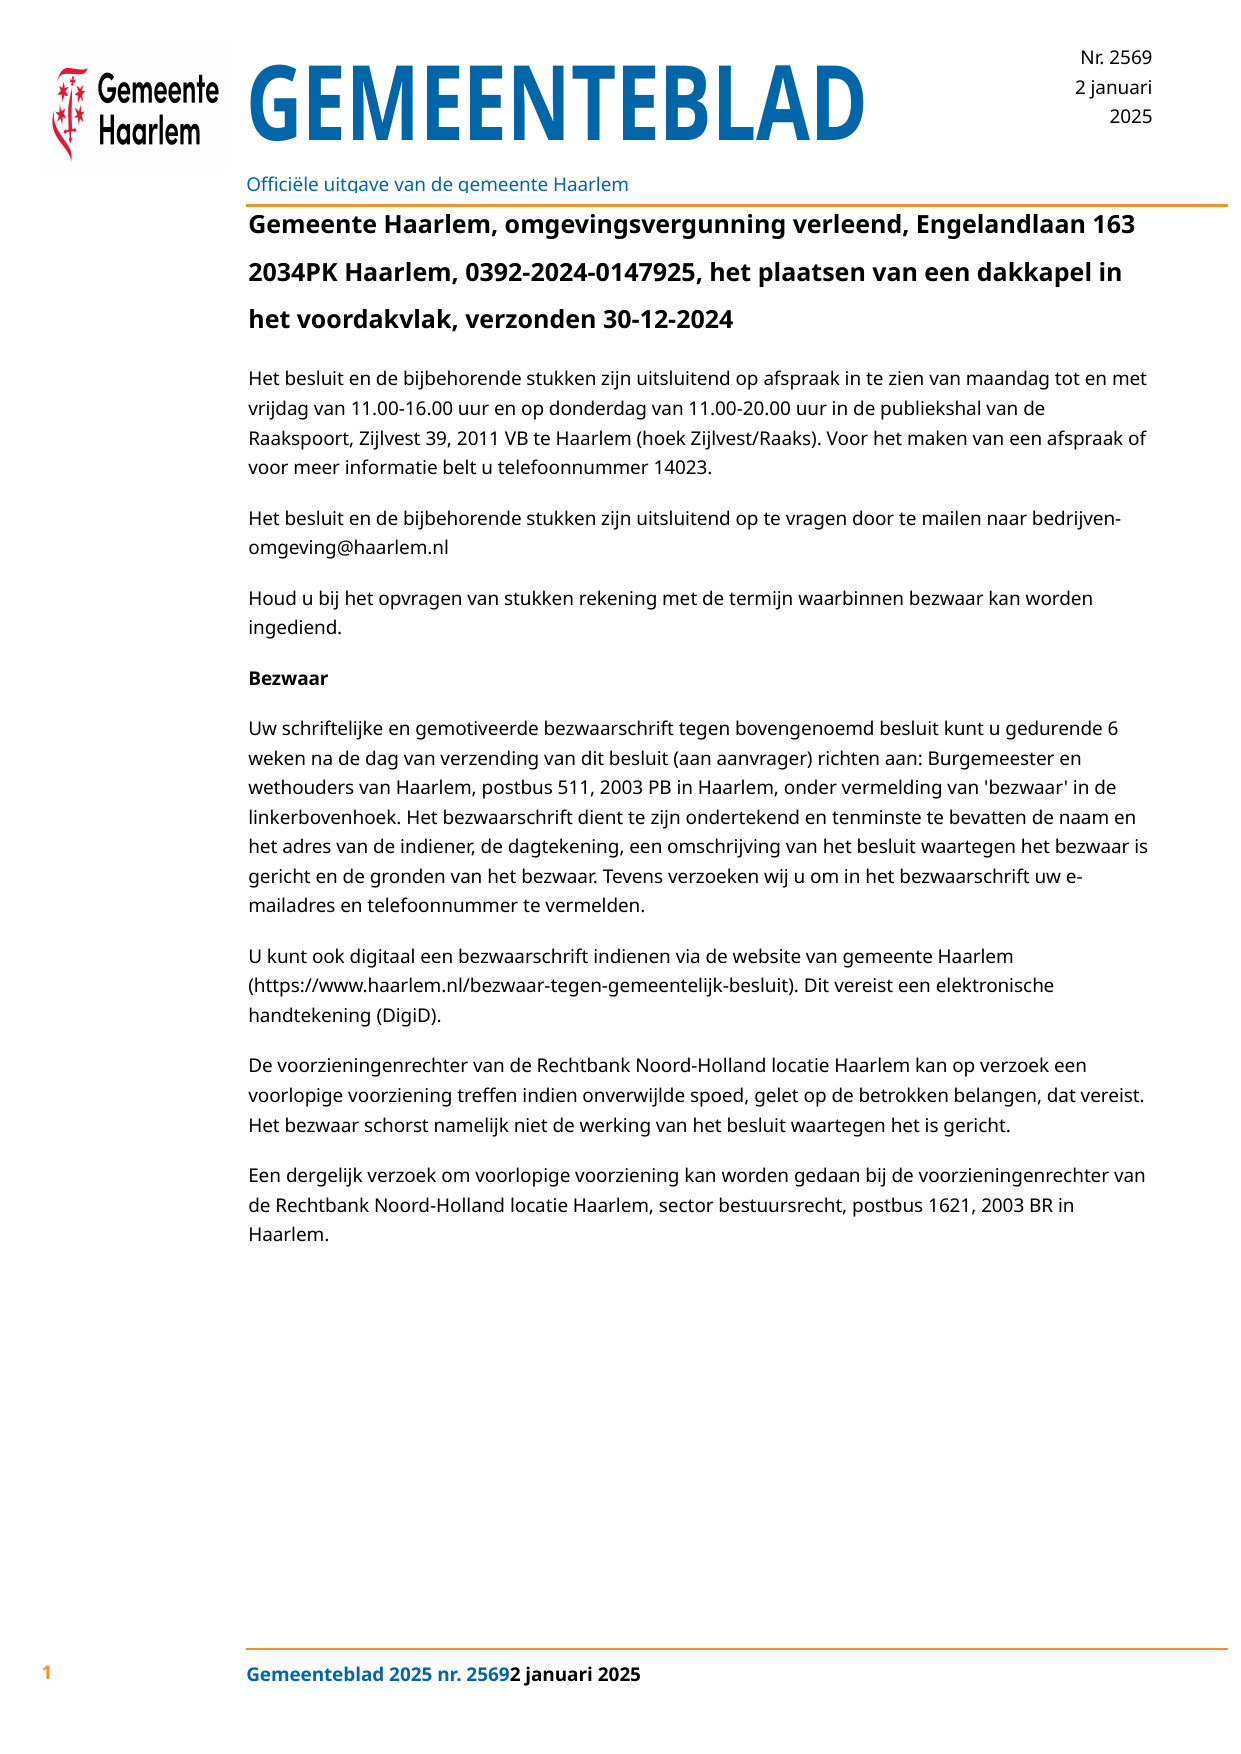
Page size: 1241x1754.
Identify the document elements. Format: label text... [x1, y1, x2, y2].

text Uw schriftelijke en gemotiveerde bezwaarschrift tegen bovengenoemd besluit kunt u gedurende 6 weken na de dag van verzending van dit besluit (aan aanvrager) richten aan: Burgemeester en wethouders van Haarlem, postbus 511, 2003 PB in Haarlem, onder vermelding van 'bezwaar' in de linkerbovenhoek. Het bezwaarschrift dient te zijn ondertekend en tenminste te bevatten de naam en het adres van de indiener, de dagtekening, een omschrijving van het besluit waartegen het bezwaar is gericht en de gronden van het bezwaar. Tevens verzoeken wij u om in het bezwaarschrift uw e-mailadres en telefoonnummer te vermelden. [248, 715, 1152, 918]
text Het besluit en de bijbehorende stukken zijn uitsluitend op te vragen door te mailen naar bedrijven-omgeving@haarlem.nl [248, 505, 1152, 560]
text Gemeente Haarlem, omgevingsvergunning verleend, Engelandlaan 163 2034PK Haarlem, 0392-2024-0147925, het plaatsen van een dakkapel in het voordakvlak, verzonden 30-12-2024 [248, 207, 1152, 336]
text U kunt ook digitaal een bezwaarschrift indienen via de website van gemeente Haarlem (https://www.haarlem.nl/bezwaar-tegen-gemeentelijk-besluit). Dit vereist een elektronische handtekening (DigiD). [248, 943, 1152, 1028]
text Het besluit en de bijbehorende stukken zijn uitsluitend op afspraak in te zien van maandag tot en met vrijdag van 11.00-16.00 uur en op donderdag van 11.00-20.00 uur in de publiekshal van de Raakspoort, Zijlvest 39, 2011 VB te Haarlem (hoek Zijlvest/Raaks). Voor het maken van een afspraak of voor meer informatie belt u telefoonnummer 14023. [248, 366, 1152, 480]
text Bezwaar [248, 665, 1152, 690]
text De voorzieningenrechter van de Rechtbank Noord-Holland locatie Haarlem kan op verzoek een voorlopige voorziening treffen indien onverwijlde spoed, gelet op de betrokken belangen, dat vereist. Het bezwaar schorst namelijk niet de werking van het besluit waartegen het is gericht. [248, 1053, 1152, 1137]
picture [41, 47, 231, 172]
text Houd u bij het opvragen van stukken rekening met de termijn waarbinnen bezwaar kan worden ingediend. [248, 585, 1152, 640]
text Een dergelijk verzoek om voorlopige voorziening kan worden gedaan bij de voorzieningenrechter van de Rechtbank Noord-Holland locatie Haarlem, sector bestuursrecht, postbus 1621, 2003 BR in Haarlem. [248, 1162, 1152, 1247]
